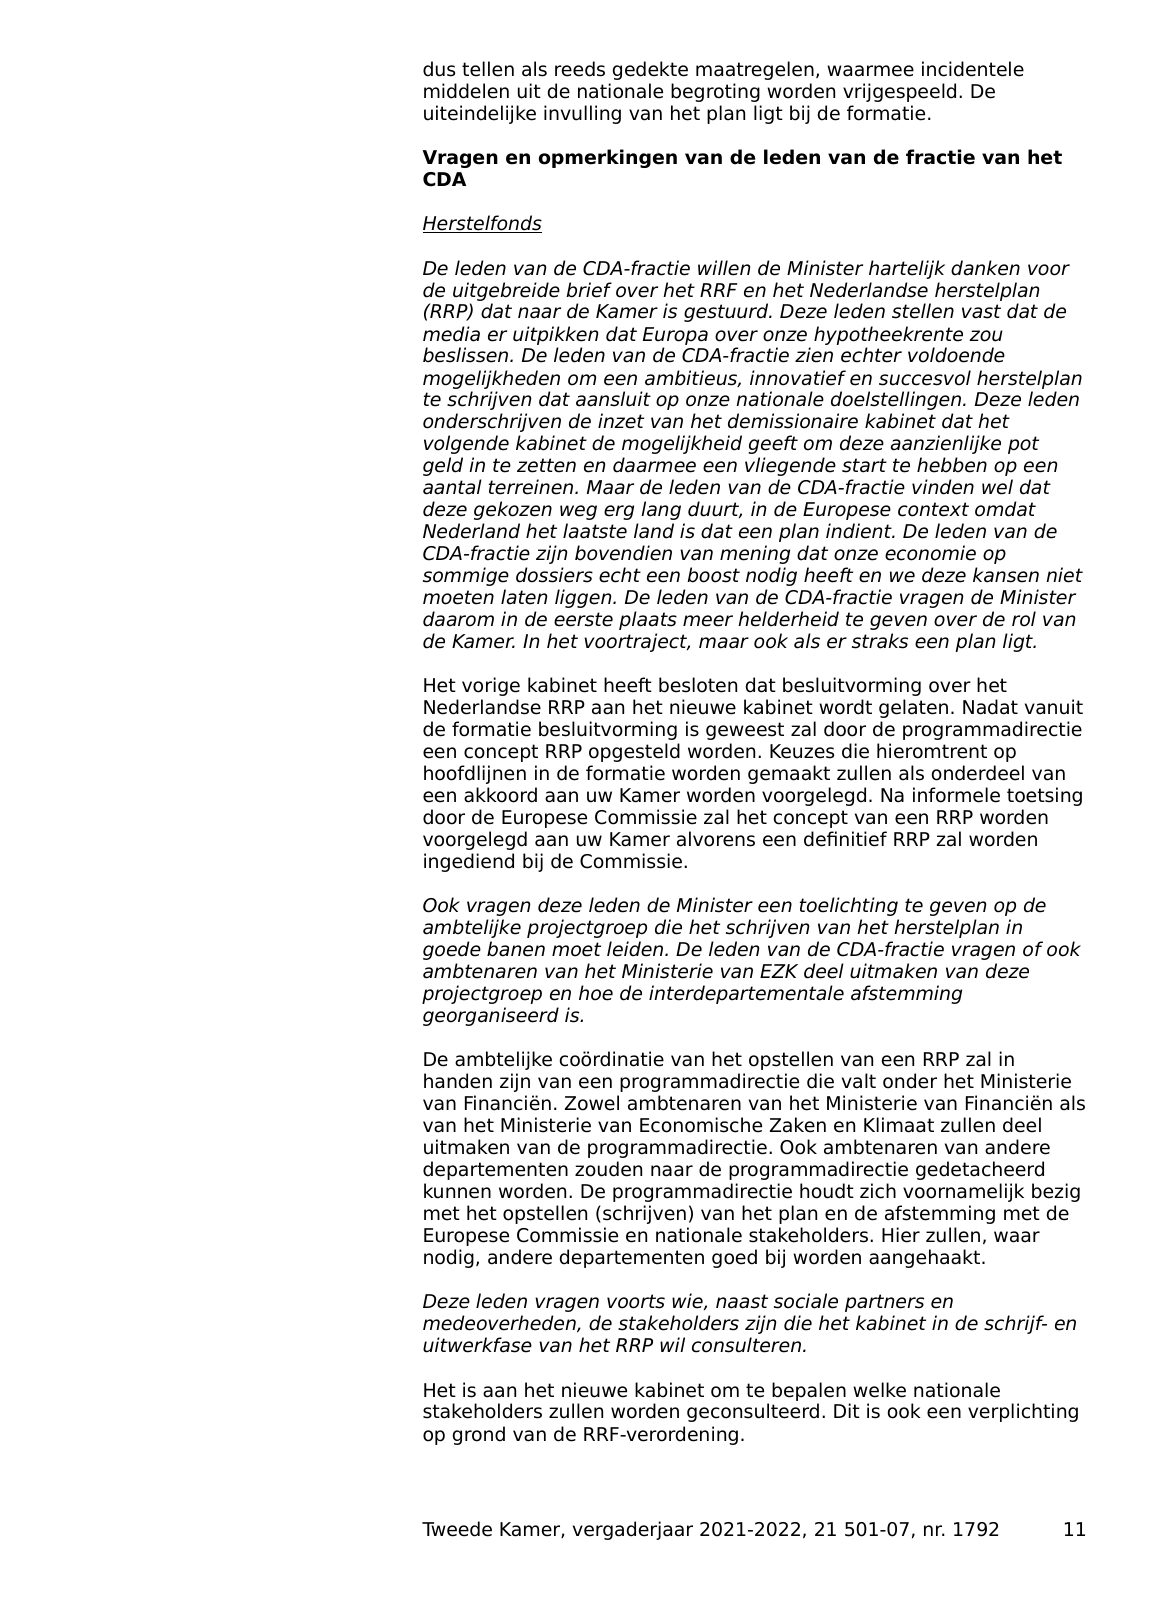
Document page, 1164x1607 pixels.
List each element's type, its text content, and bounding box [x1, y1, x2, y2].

text Het vorige kabinet heeft besloten dat besluitvorming over het Nederlandse RRP aan het nieuwe kabinet wordt gelaten. Nadat vanuit de formatie besluitvorming is geweest zal door de programmadirectie een concept RRP opgesteld worden. Keuzes die hieromtrent op hoofdlijnen in de formatie worden gemaakt zullen als onderdeel van een akkoord aan uw Kamer worden voorgelegd. Na informele toetsing door de Europese Commissie zal het concept van een RRP worden voorgelegd aan uw Kamer alvorens een definitief RRP zal worden ingediend bij de Commissie. [422, 675, 1087, 873]
text Het is aan het nieuwe kabinet om te bepalen welke nationale stakeholders zullen worden geconsulteerd. Dit is ook een verplichting op grond van de RRF-verordening. [422, 1379, 1087, 1445]
text De ambtelijke coördinatie van het opstellen van een RRP zal in handen zijn van een programmadirectie die valt onder het Ministerie van Financiën. Zowel ambtenaren van het Ministerie van Financiën als van het Ministerie van Economische Zaken en Klimaat zullen deel uitmaken van de programmadirectie. Ook ambtenaren van andere departementen zouden naar de programmadirectie gedetacheerd kunnen worden. De programmadirectie houdt zich voornamelijk bezig met het opstellen (schrijven) van het plan en de afstemming met de Europese Commissie en nationale stakeholders. Hier zullen, waar nodig, andere departementen goed bij worden aangehaakt. [422, 1049, 1087, 1269]
text dus tellen als reeds gedekte maatregelen, waarmee incidentele middelen uit de nationale begroting worden vrijgespeeld. De uiteindelijke invulling van het plan ligt bij de formatie. [422, 59, 1087, 125]
subtitle Vragen en opmerkingen van de leden van de fractie van het CDA [422, 147, 1087, 191]
text Ook vragen deze leden de Minister een toelichting te geven op de ambtelijke projectgroep die het schrijven van het herstelplan in goede banen moet leiden. De leden van de CDA-fractie vragen of ook ambtenaren van het Ministerie van EZK deel uitmaken van deze projectgroep en hoe de interdepartementale afstemming georganiseerd is. [422, 895, 1087, 1027]
subtitle Herstelfonds [422, 213, 1087, 235]
text De leden van de CDA-fractie willen de Minister hartelijk danken voor de uitgebreide brief over het RRF en het Nederlandse herstelplan (RRP) dat naar de Kamer is gestuurd. Deze leden stellen vast dat de media er uitpikken dat Europa over onze hypotheekrente zou beslissen. De leden van de CDA-fractie zien echter voldoende mogelijkheden om een ambitieus, innovatief en succesvol herstelplan te schrijven dat aansluit op onze nationale doelstellingen. Deze leden onderschrijven de inzet van het demissionaire kabinet dat het volgende kabinet de mogelijkheid geeft om deze aanzienlijke pot geld in te zetten en daarmee een vliegende start te hebben op een aantal terreinen. Maar de leden van de CDA-fractie vinden wel dat deze gekozen weg erg lang duurt, in de Europese context omdat Nederland het laatste land is dat een plan indient. De leden van de CDA-fractie zijn bovendien van mening dat onze economie op sommige dossiers echt een boost nodig heeft en we deze kansen niet moeten laten liggen. De leden van de CDA-fractie vragen de Minister daarom in de eerste plaats meer helderheid te geven over de rol van de Kamer. In het voortraject, maar ook als er straks een plan ligt. [422, 257, 1087, 653]
text Deze leden vragen voorts wie, naast sociale partners en medeoverheden, de stakeholders zijn die het kabinet in de schrijf- en uitwerkfase van het RRP wil consulteren. [422, 1291, 1087, 1357]
